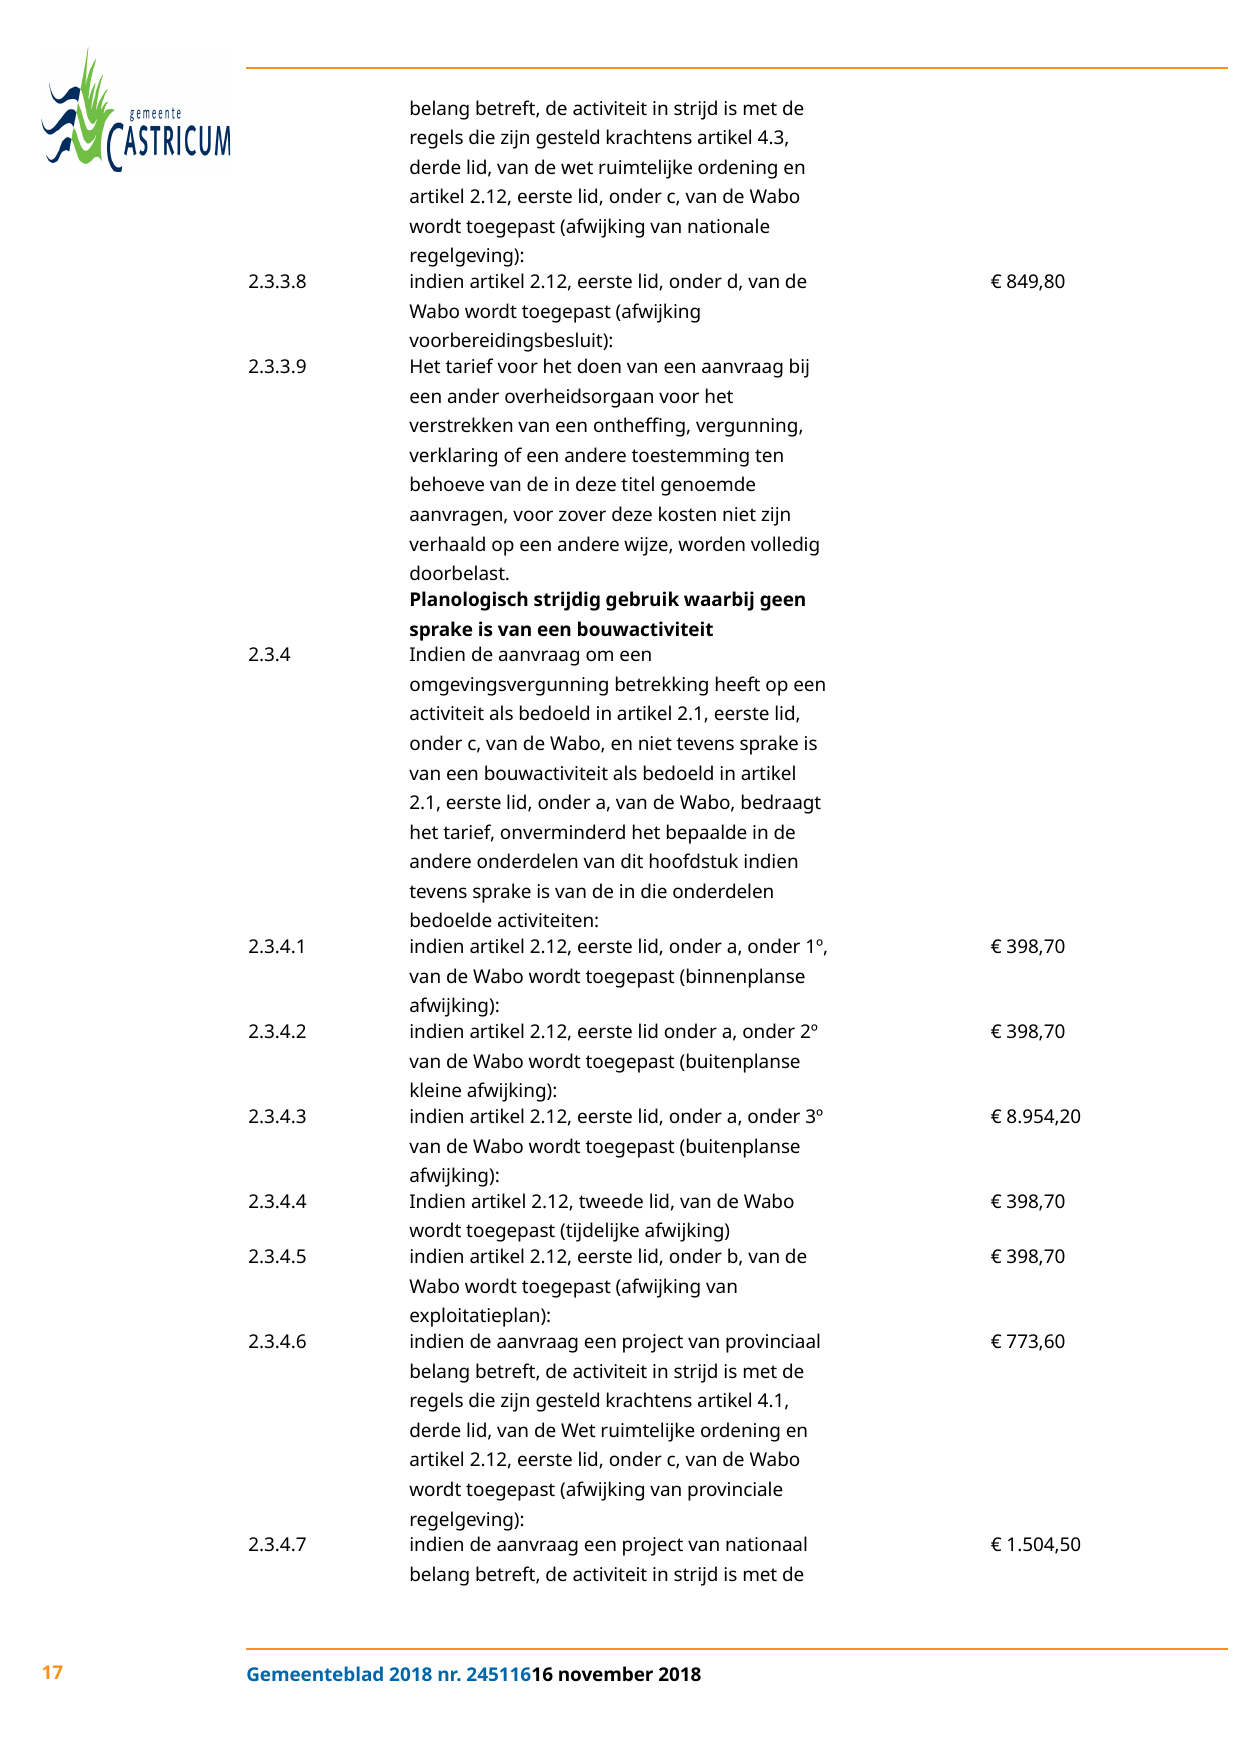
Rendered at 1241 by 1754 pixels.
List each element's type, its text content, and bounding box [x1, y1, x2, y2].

table_cell [829, 95, 991, 268]
table_cell indien artikel 2.12, eerste lid, onder d, van de Wabo wordt toegepast (afwijking voorbereidingsbesluit): [409, 269, 829, 353]
table_cell Indien artikel 2.12, tweede lid, van de Wabo wordt toegepast (tijdelijke afwijking) [409, 1188, 829, 1243]
table_cell 2.3.4.2 [248, 1018, 409, 1103]
table_cell 2.3.4.5 [248, 1244, 409, 1328]
table_cell 2.3.4.4 [248, 1188, 409, 1243]
table_cell 2.3.4.3 [248, 1103, 409, 1188]
table_cell € 849,80 [991, 269, 1152, 353]
table_cell [991, 641, 1152, 933]
table_cell € 1.504,50 [991, 1532, 1152, 1587]
table_cell € 773,60 [991, 1328, 1152, 1532]
table_cell [829, 934, 991, 1018]
table_cell [829, 641, 991, 933]
table_cell 2.3.4.1 [248, 934, 409, 1018]
table_cell indien de aanvraag een project van provinciaal belang betreft, de activiteit in strijd is met de regels die zijn gesteld krachtens artikel 4.1, derde lid, van de Wet ruimtelijke ordening en artikel 2.12, eerste lid, onder c, van de Wabo wordt toegepast (afwijking van provinciale regelgeving): [409, 1328, 829, 1532]
table_cell 2.3.3.8 [248, 269, 409, 353]
table_cell indien artikel 2.12, eerste lid, onder b, van de Wabo wordt toegepast (afwijking van exploitatieplan): [409, 1244, 829, 1328]
table_cell € 398,70 [991, 1244, 1152, 1328]
table_cell Planologisch strijdig gebruik waarbij geen sprake is van een bouwactiviteit [409, 586, 829, 641]
table_cell [829, 1103, 991, 1188]
table_cell indien artikel 2.12, eerste lid, onder a, onder 3º van de Wabo wordt toegepast (buitenplanse afwijking): [409, 1103, 829, 1188]
table_cell € 8.954,20 [991, 1103, 1152, 1188]
table_cell 2.3.4.7 [248, 1532, 409, 1587]
table_cell € 398,70 [991, 934, 1152, 1018]
picture [41, 47, 231, 172]
table_cell [991, 586, 1152, 641]
table_cell 2.3.4 [248, 641, 409, 933]
table_cell Indien de aanvraag om een omgevingsvergunning betrekking heeft op een activiteit als bedoeld in artikel 2.1, eerste lid, onder c, van de Wabo, en niet tevens sprake is van een bouwactiviteit als bedoeld in artikel 2.1, eerste lid, onder a, van de Wabo, bedraagt het tarief, onverminderd het bepaalde in de andere onderdelen van dit hoofdstuk indien tevens sprake is van de in die onderdelen bedoelde activiteiten: [409, 641, 829, 933]
table_cell indien artikel 2.12, eerste lid, onder a, onder 1º, van de Wabo wordt toegepast (binnenplanse afwijking): [409, 934, 829, 1018]
table_cell indien artikel 2.12, eerste lid onder a, onder 2º van de Wabo wordt toegepast (buitenplanse kleine afwijking): [409, 1018, 829, 1103]
table_cell [829, 269, 991, 353]
table_cell [829, 1188, 991, 1243]
table_cell [991, 95, 1152, 268]
table_cell 2.3.3.9 [248, 353, 409, 586]
table_cell [829, 586, 991, 641]
table_cell [829, 1244, 991, 1328]
table_cell Het tarief voor het doen van een aanvraag bij een ander overheidsorgaan voor het verstrekken van een ontheffing, vergunning, verklaring of een andere toestemming ten behoeve van de in deze titel genoemde aanvragen, voor zover deze kosten niet zijn verhaald op een andere wijze, worden volledig doorbelast. [409, 353, 829, 586]
table_cell indien de aanvraag een project van nationaal belang betreft, de activiteit in strijd is met de [409, 1532, 829, 1587]
table_cell [991, 353, 1152, 586]
table_cell belang betreft, de activiteit in strijd is met de regels die zijn gesteld krachtens artikel 4.3, derde lid, van de wet ruimtelijke ordening en artikel 2.12, eerste lid, onder c, van de Wabo wordt toegepast (afwijking van nationale regelgeving): [409, 95, 829, 268]
table_cell [829, 353, 991, 586]
table_cell [829, 1532, 991, 1587]
table_cell [248, 586, 409, 641]
table_cell € 398,70 [991, 1018, 1152, 1103]
table_cell € 398,70 [991, 1188, 1152, 1243]
table_cell [829, 1328, 991, 1532]
table_cell [248, 95, 409, 268]
table_cell [829, 1018, 991, 1103]
table_cell 2.3.4.6 [248, 1328, 409, 1532]
